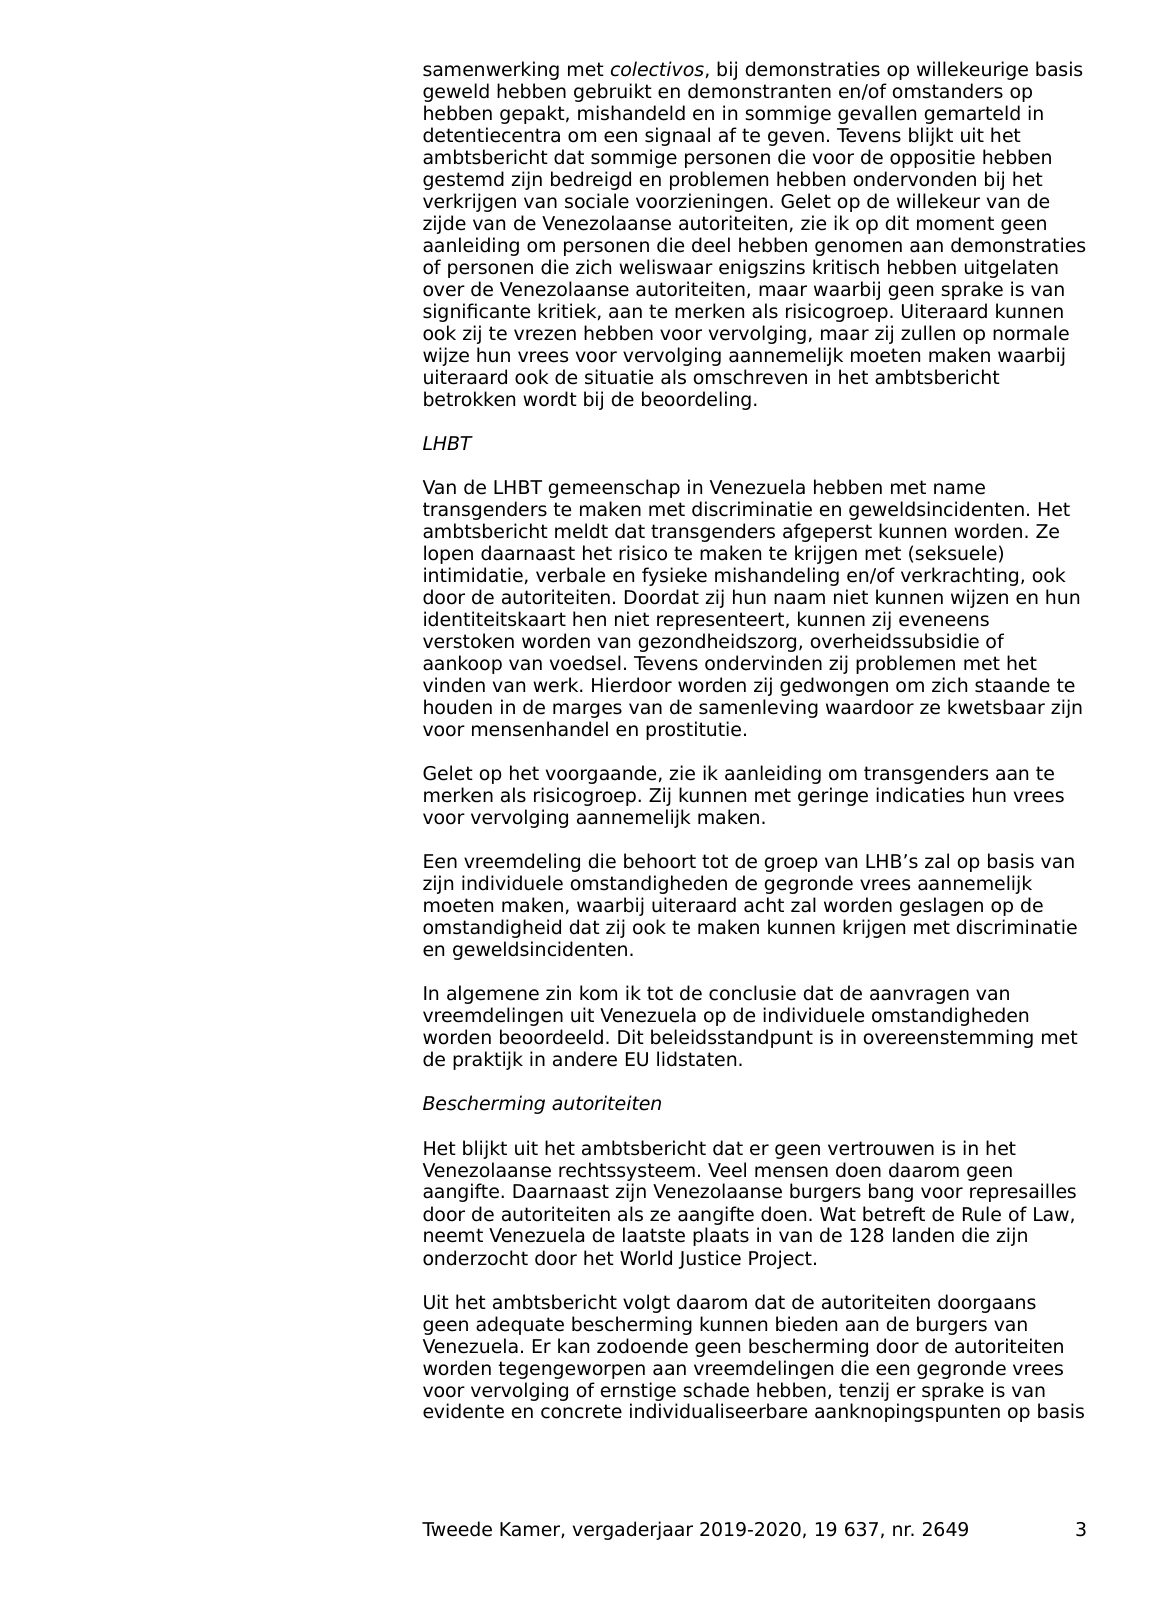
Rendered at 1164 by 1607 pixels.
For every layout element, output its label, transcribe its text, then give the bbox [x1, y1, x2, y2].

text samenwerking met colectivos, bij demonstraties op willekeurige basis geweld hebben gebruikt en demonstranten en/of omstanders op hebben gepakt, mishandeld en in sommige gevallen gemarteld in detentiecentra om een signaal af te geven. Tevens blijkt uit het ambtsbericht dat sommige personen die voor de oppositie hebben gestemd zijn bedreigd en problemen hebben ondervonden bij het verkrijgen van sociale voorzieningen. Gelet op de willekeur van de zijde van de Venezolaanse autoriteiten, zie ik op dit moment geen aanleiding om personen die deel hebben genomen aan demonstraties of personen die zich weliswaar enigszins kritisch hebben uitgelaten over de Venezolaanse autoriteiten, maar waarbij geen sprake is van significante kritiek, aan te merken als risicogroep. Uiteraard kunnen ook zij te vrezen hebben voor vervolging, maar zij zullen op normale wijze hun vrees voor vervolging aannemelijk moeten maken waarbij uiteraard ook de situatie als omschreven in het ambtsbericht betrokken wordt bij de beoordeling. [422, 59, 1087, 411]
text Uit het ambtsbericht volgt daarom dat de autoriteiten doorgaans geen adequate bescherming kunnen bieden aan de burgers van Venezuela. Er kan zodoende geen bescherming door de autoriteiten worden tegengeworpen aan vreemdelingen die een gegronde vrees voor vervolging of ernstige schade hebben, tenzij er sprake is van evidente en concrete individualiseerbare aanknopingspunten op basis [422, 1292, 1087, 1423]
text Gelet op het voorgaande, zie ik aanleiding om transgenders aan te merken als risicogroep. Zij kunnen met geringe indicaties hun vrees voor vervolging aannemelijk maken. [422, 763, 1087, 829]
text Van de LHBT gemeenschap in Venezuela hebben met name transgenders te maken met discriminatie en geweldsincidenten. Het ambtsbericht meldt dat transgenders afgeperst kunnen worden. Ze lopen daarnaast het risico te maken te krijgen met (seksuele) intimidatie, verbale en fysieke mishandeling en/of verkrachting, ook door de autoriteiten. Doordat zij hun naam niet kunnen wijzen en hun identiteitskaart hen niet representeert, kunnen zij eveneens verstoken worden van gezondheidszorg, overheidssubsidie of aankoop van voedsel. Tevens ondervinden zij problemen met het vinden van werk. Hierdoor worden zij gedwongen om zich staande te houden in de marges van de samenleving waardoor ze kwetsbaar zijn voor mensenhandel en prostitutie. [422, 477, 1087, 741]
text Een vreemdeling die behoort tot de groep van LHB’s zal op basis van zijn individuele omstandigheden de gegronde vrees aannemelijk moeten maken, waarbij uiteraard acht zal worden geslagen op de omstandigheid dat zij ook te maken kunnen krijgen met discriminatie en geweldsincidenten. [422, 851, 1087, 961]
text Het blijkt uit het ambtsbericht dat er geen vertrouwen is in het Venezolaanse rechtssysteem. Veel mensen doen daarom geen aangifte. Daarnaast zijn Venezolaanse burgers bang voor represailles door de autoriteiten als ze aangifte doen. Wat betreft de Rule of Law, neemt Venezuela de laatste plaats in van de 128 landen die zijn onderzocht door het World Justice Project. [422, 1137, 1087, 1269]
text In algemene zin kom ik tot de conclusie dat de aanvragen van vreemdelingen uit Venezuela op de individuele omstandigheden worden beoordeeld. Dit beleidsstandpunt is in overeenstemming met de praktijk in andere EU lidstaten. [422, 983, 1087, 1071]
subtitle Bescherming autoriteiten [422, 1093, 1087, 1115]
subtitle LHBT [422, 433, 1087, 455]
